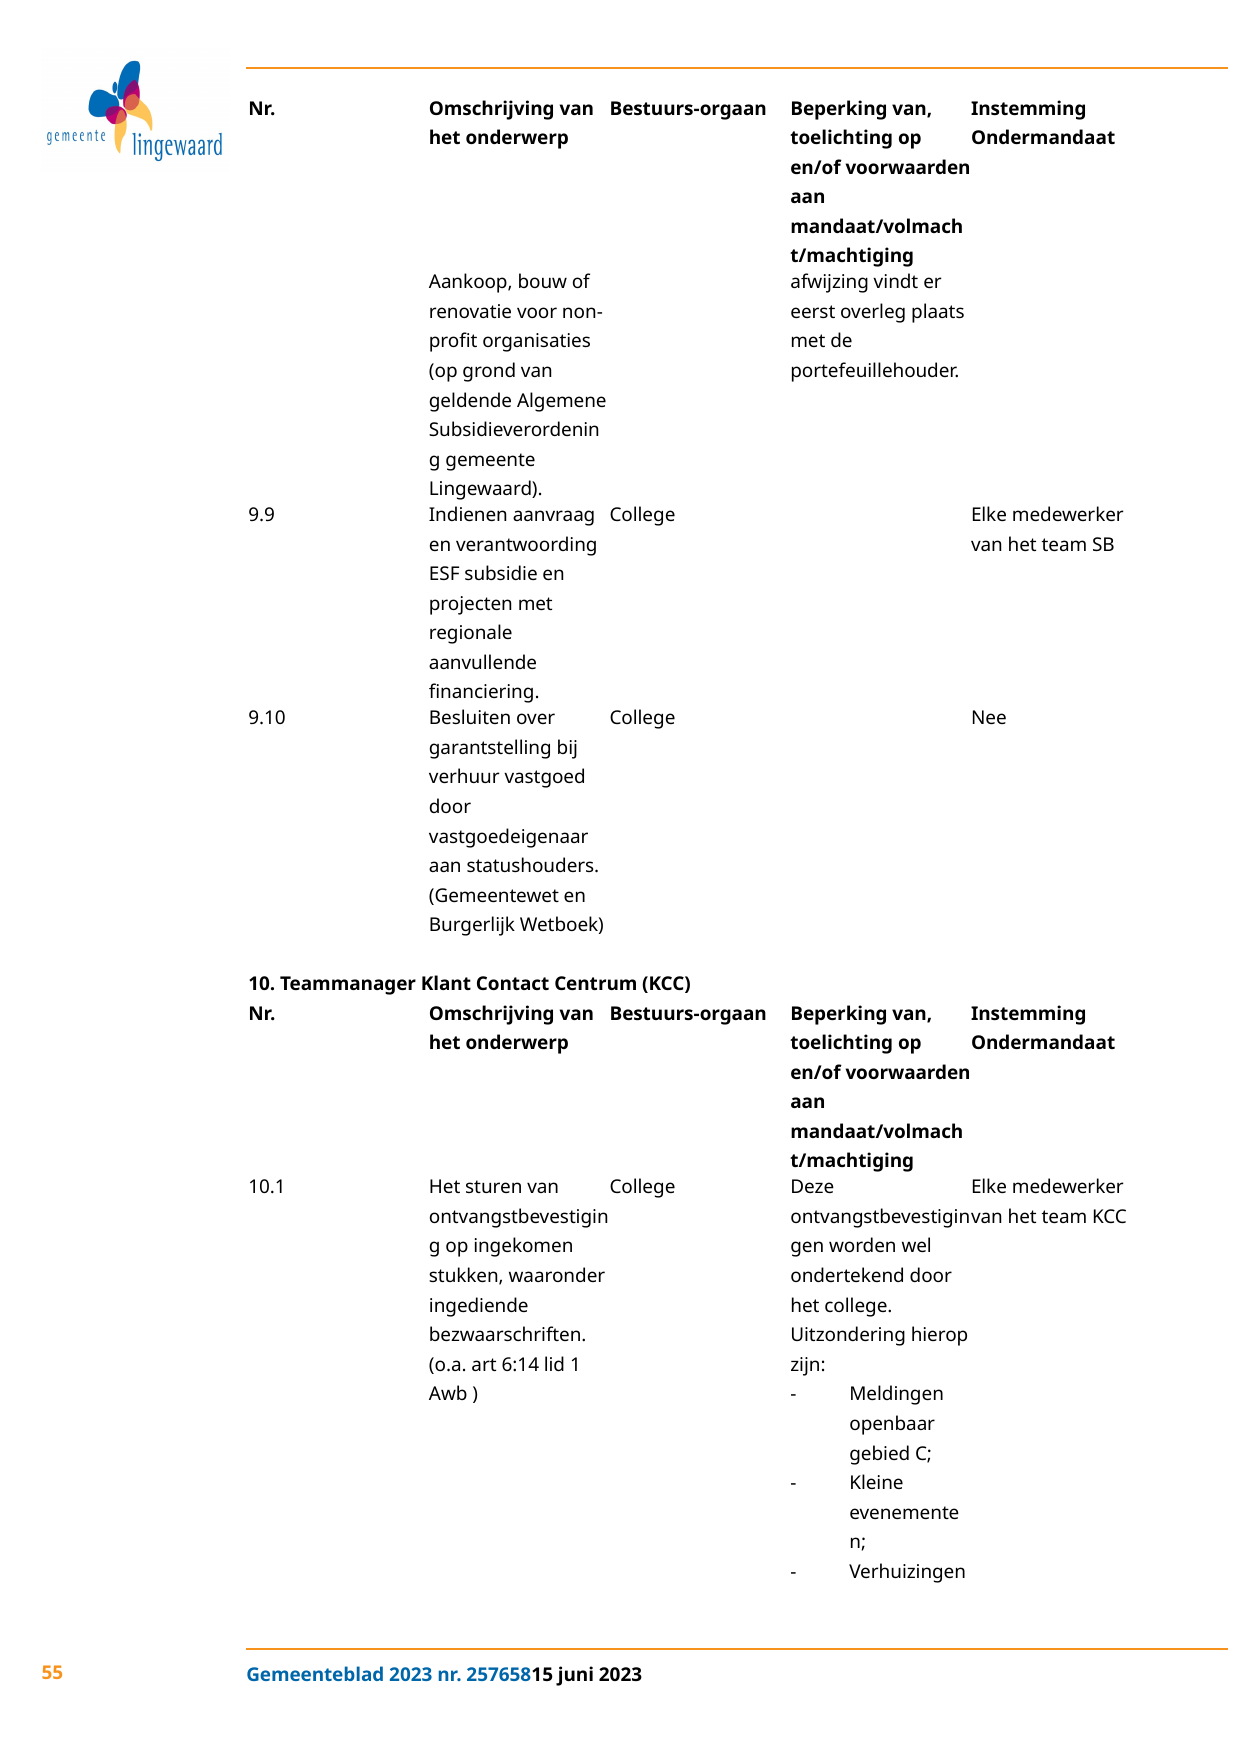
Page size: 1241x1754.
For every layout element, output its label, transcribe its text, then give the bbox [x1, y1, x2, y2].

text 10. Teammanager Klant Contact Centrum (KCC) [248, 970, 1152, 996]
table_cell Besluiten over garantstelling bij verhuur vastgoed door vastgoedeigenaar aan statushouders. (Gemeentewet en Burgerlijk Wetboek) [429, 705, 609, 937]
table_header Bestuurs-orgaan [609, 1000, 790, 1173]
table_cell 10.1 [248, 1174, 429, 1584]
table_header Bestuurs-orgaan [609, 95, 790, 268]
table_header Instemming Ondermandaat [971, 95, 1152, 268]
table_cell [248, 269, 429, 501]
table_cell College [609, 1174, 790, 1584]
table_cell [790, 705, 971, 937]
picture [41, 47, 231, 172]
table_cell [971, 269, 1152, 501]
table_cell Deze ontvangstbevestigingen worden wel ondertekend door het college. Uitzondering hierop zijn: Meldingen openbaar gebied C; Kleine evenementen; Verhuizingen [790, 1174, 971, 1584]
table_cell Het sturen van ontvangstbevestiging op ingekomen stukken, waaronder ingediende bezwaarschriften. (o.a. art 6:14 lid 1 Awb ) [429, 1174, 609, 1584]
table_cell afwijzing vindt er eerst overleg plaats met de portefeuillehouder. [790, 269, 971, 501]
table_cell Nee [971, 705, 1152, 937]
table_header Beperking van, toelichting op en/of voorwaarden aan mandaat/volmacht/machtiging [790, 95, 971, 268]
table_cell Elke medewerker van het team KCC [971, 1174, 1152, 1584]
table_header Nr. [248, 95, 429, 268]
table_header Beperking van, toelichting op en/of voorwaarden aan mandaat/volmacht/machtiging [790, 1000, 971, 1173]
table_header Omschrijving van het onderwerp [429, 1000, 609, 1173]
table_cell College [609, 501, 790, 704]
table_header Omschrijving van het onderwerp [429, 95, 609, 268]
table_cell 9.9 [248, 501, 429, 704]
table_cell College [609, 705, 790, 937]
table_header Nr. [248, 1000, 429, 1173]
table_cell Aankoop, bouw of renovatie voor non-profit organisaties (op grond van geldende Algemene Subsidieverordening gemeente Lingewaard). [429, 269, 609, 501]
table_header Instemming Ondermandaat [971, 1000, 1152, 1173]
table_cell [790, 501, 971, 704]
table_cell [609, 269, 790, 501]
table_cell Elke medewerker van het team SB [971, 501, 1152, 704]
table_cell 9.10 [248, 705, 429, 937]
table_cell Indienen aanvraag en verantwoording ESF subsidie en projecten met regionale aanvullende financiering. [429, 501, 609, 704]
